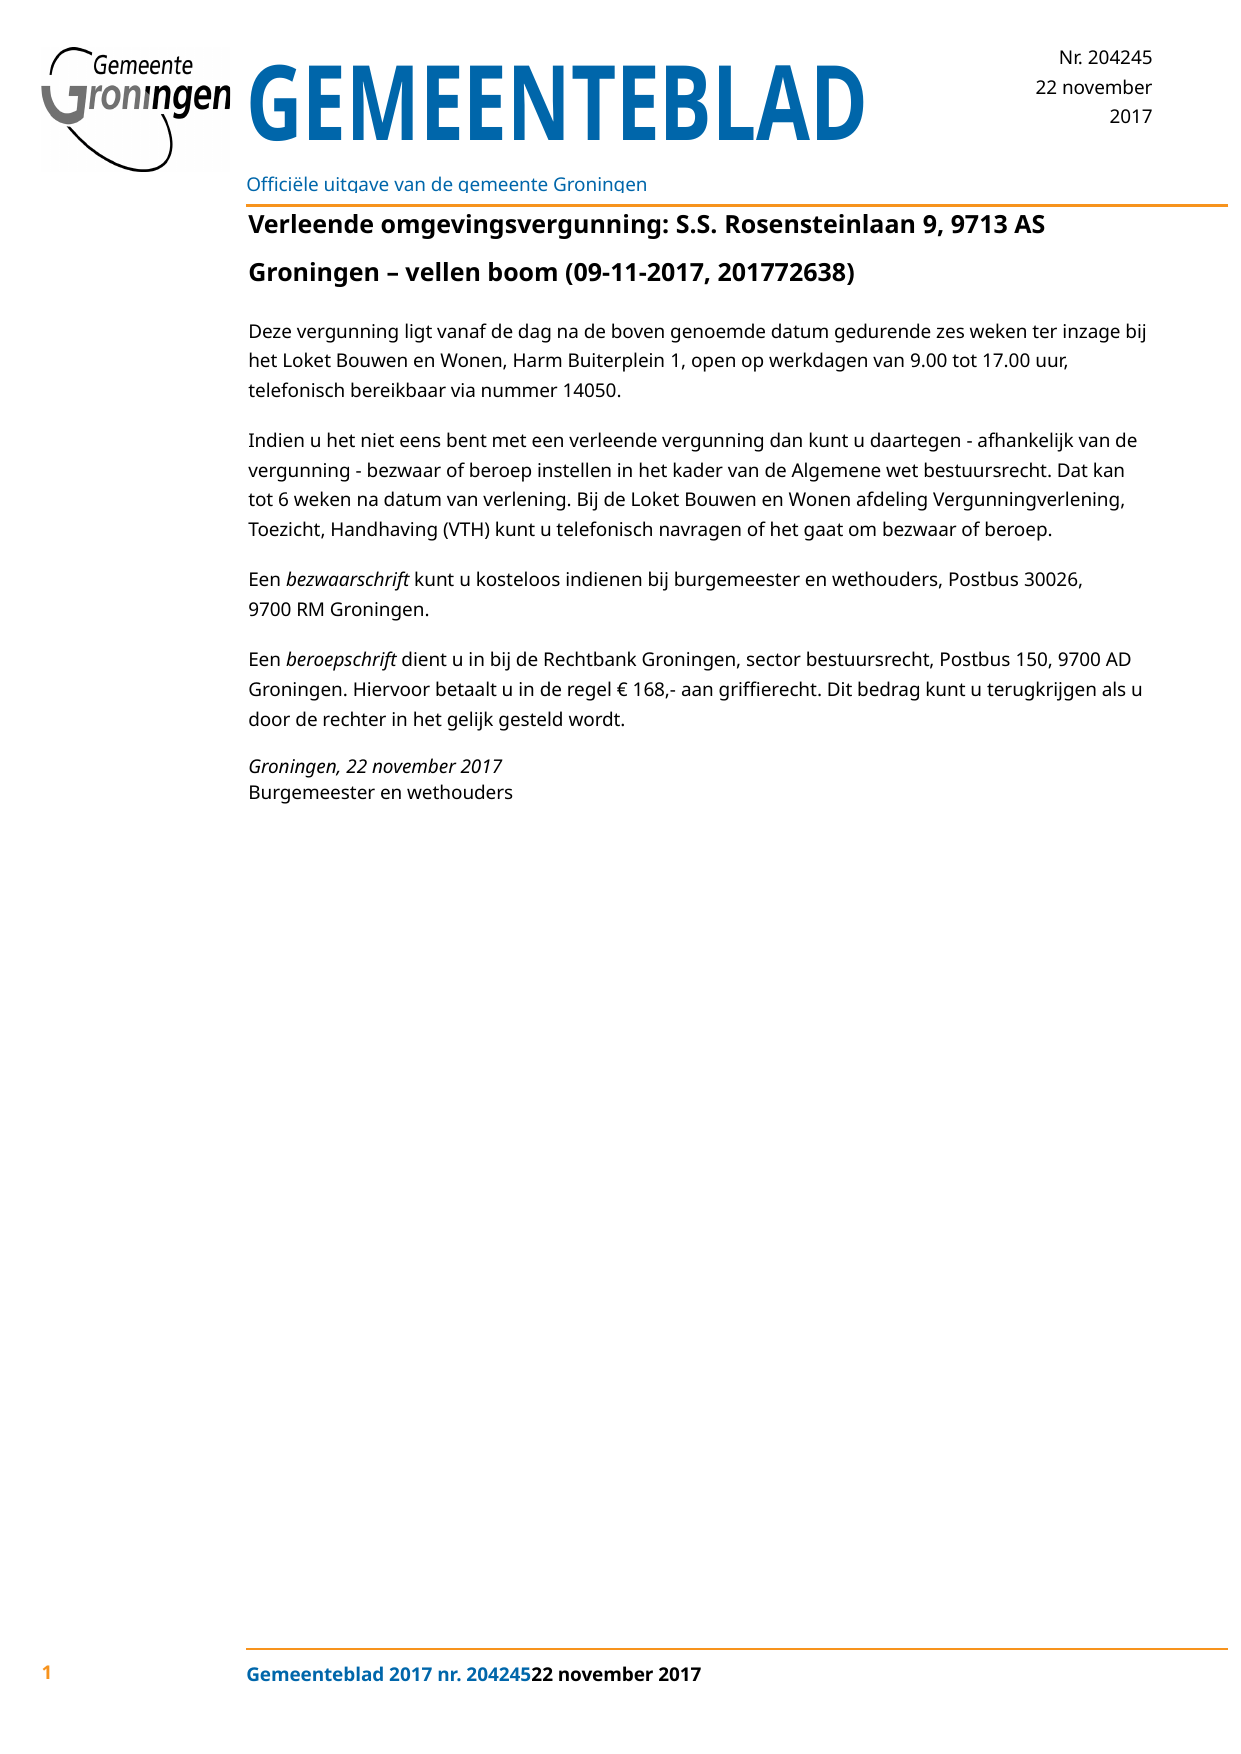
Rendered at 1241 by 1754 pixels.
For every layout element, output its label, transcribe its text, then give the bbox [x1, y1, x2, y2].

text Verleende omgevingsvergunning: S.S. Rosensteinlaan 9, 9713 AS Groningen – vellen boom (09-11-2017, 201772638) [248, 207, 1152, 288]
text Deze vergunning ligt vanaf de dag na de boven genoemde datum gedurende zes weken ter inzage bij het Loket Bouwen en Wonen, Harm Buiterplein 1, open op werkdagen van 9.00 tot 17.00 uur, telefonisch bereikbaar via nummer 14050. [248, 318, 1152, 403]
text Een bezwaarschrift kunt u kosteloos indienen bij burgemeester en wethouders, Postbus 30026, 9700 RM Groningen. [248, 567, 1152, 622]
text Burgemeester en wethouders [248, 779, 1152, 805]
text Indien u het niet eens bent met een verleende vergunning dan kunt u daartegen - afhankelijk van de vergunning - bezwaar of beroep instellen in het kader van de Algemene wet bestuursrecht. Dat kan tot 6 weken na datum van verlening. Bij de Loket Bouwen en Wonen afdeling Vergunningverlening, Toezicht, Handhaving (VTH) kunt u telefonisch navragen of het gaat om bezwaar of beroep. [248, 427, 1152, 542]
text Een beroepschrift dient u in bij de Rechtbank Groningen, sector bestuursrecht, Postbus 150, 9700 AD Groningen. Hiervoor betaalt u in de regel € 168,- aan griffierecht. Dit bedrag kunt u terugkrijgen als u door de rechter in het gelijk gesteld wordt. [248, 647, 1152, 732]
text Groningen, 22 november 2017 [248, 754, 1152, 779]
picture [41, 47, 231, 172]
